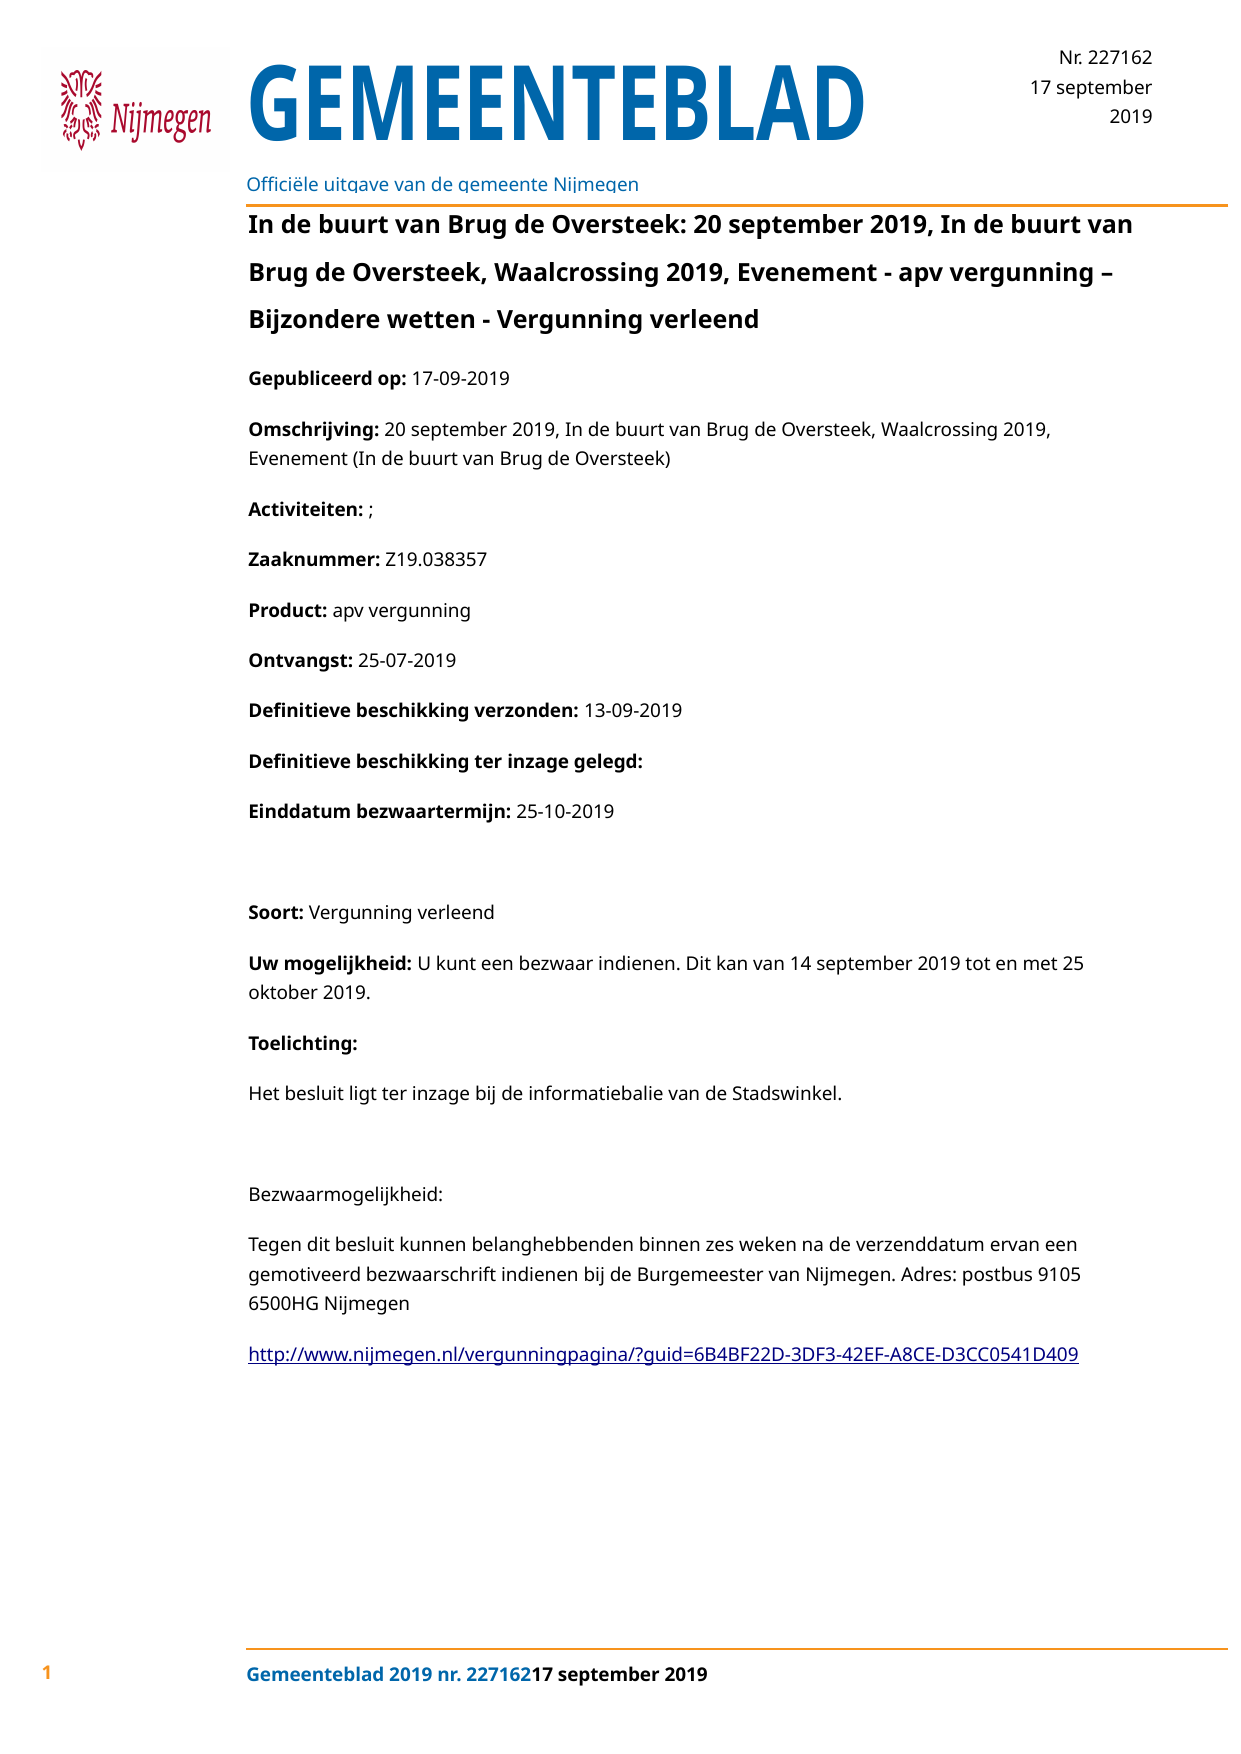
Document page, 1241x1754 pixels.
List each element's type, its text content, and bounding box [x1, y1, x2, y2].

text Uw mogelijkheid: U kunt een bezwaar indienen. Dit kan van 14 september 2019 tot en met 25 oktober 2019. [248, 950, 1152, 1005]
text Activiteiten: ; [248, 496, 1152, 522]
text Definitieve beschikking ter inzage gelegd: [248, 748, 1152, 774]
text Tegen dit besluit kunnen belanghebbenden binnen zes weken na de verzenddatum ervan een gemotiveerd bezwaarschrift indienen bij de Burgemeester van Nijmegen. Adres: postbus 9105 6500HG Nijmegen [248, 1231, 1152, 1316]
text Zaaknummer: Z19.038357 [248, 546, 1152, 572]
text Definitieve beschikking verzonden: 13-09-2019 [248, 698, 1152, 723]
text Het besluit ligt ter inzage bij de informatiebalie van de Stadswinkel. [248, 1080, 1152, 1106]
text Bezwaarmogelijkheid: [248, 1181, 1152, 1207]
text Gepubliceerd op: 17-09-2019 [248, 366, 1152, 391]
text Einddatum bezwaartermijn: 25-10-2019 [248, 798, 1152, 824]
text Omschrijving: 20 september 2019, In de buurt van Brug de Oversteek, Waalcrossing 2019, Evenement (In de buurt van Brug de Oversteek) [248, 416, 1152, 471]
text Ontvangst: 25-07-2019 [248, 647, 1152, 673]
text Product: apv vergunning [248, 597, 1152, 622]
text http://www.nijmegen.nl/vergunningpagina/?guid=6B4BF22D-3DF3-42EF-A8CE-D3CC0541D409 [248, 1341, 1152, 1367]
text Soort: Vergunning verleend [248, 899, 1152, 925]
text In de buurt van Brug de Oversteek: 20 september 2019, In de buurt van Brug de Oversteek, Waalcrossing 2019, Evenement - apv vergunning – Bijzondere wetten - Vergunning verleend [248, 207, 1152, 336]
picture [41, 47, 231, 172]
text Toelichting: [248, 1030, 1152, 1055]
